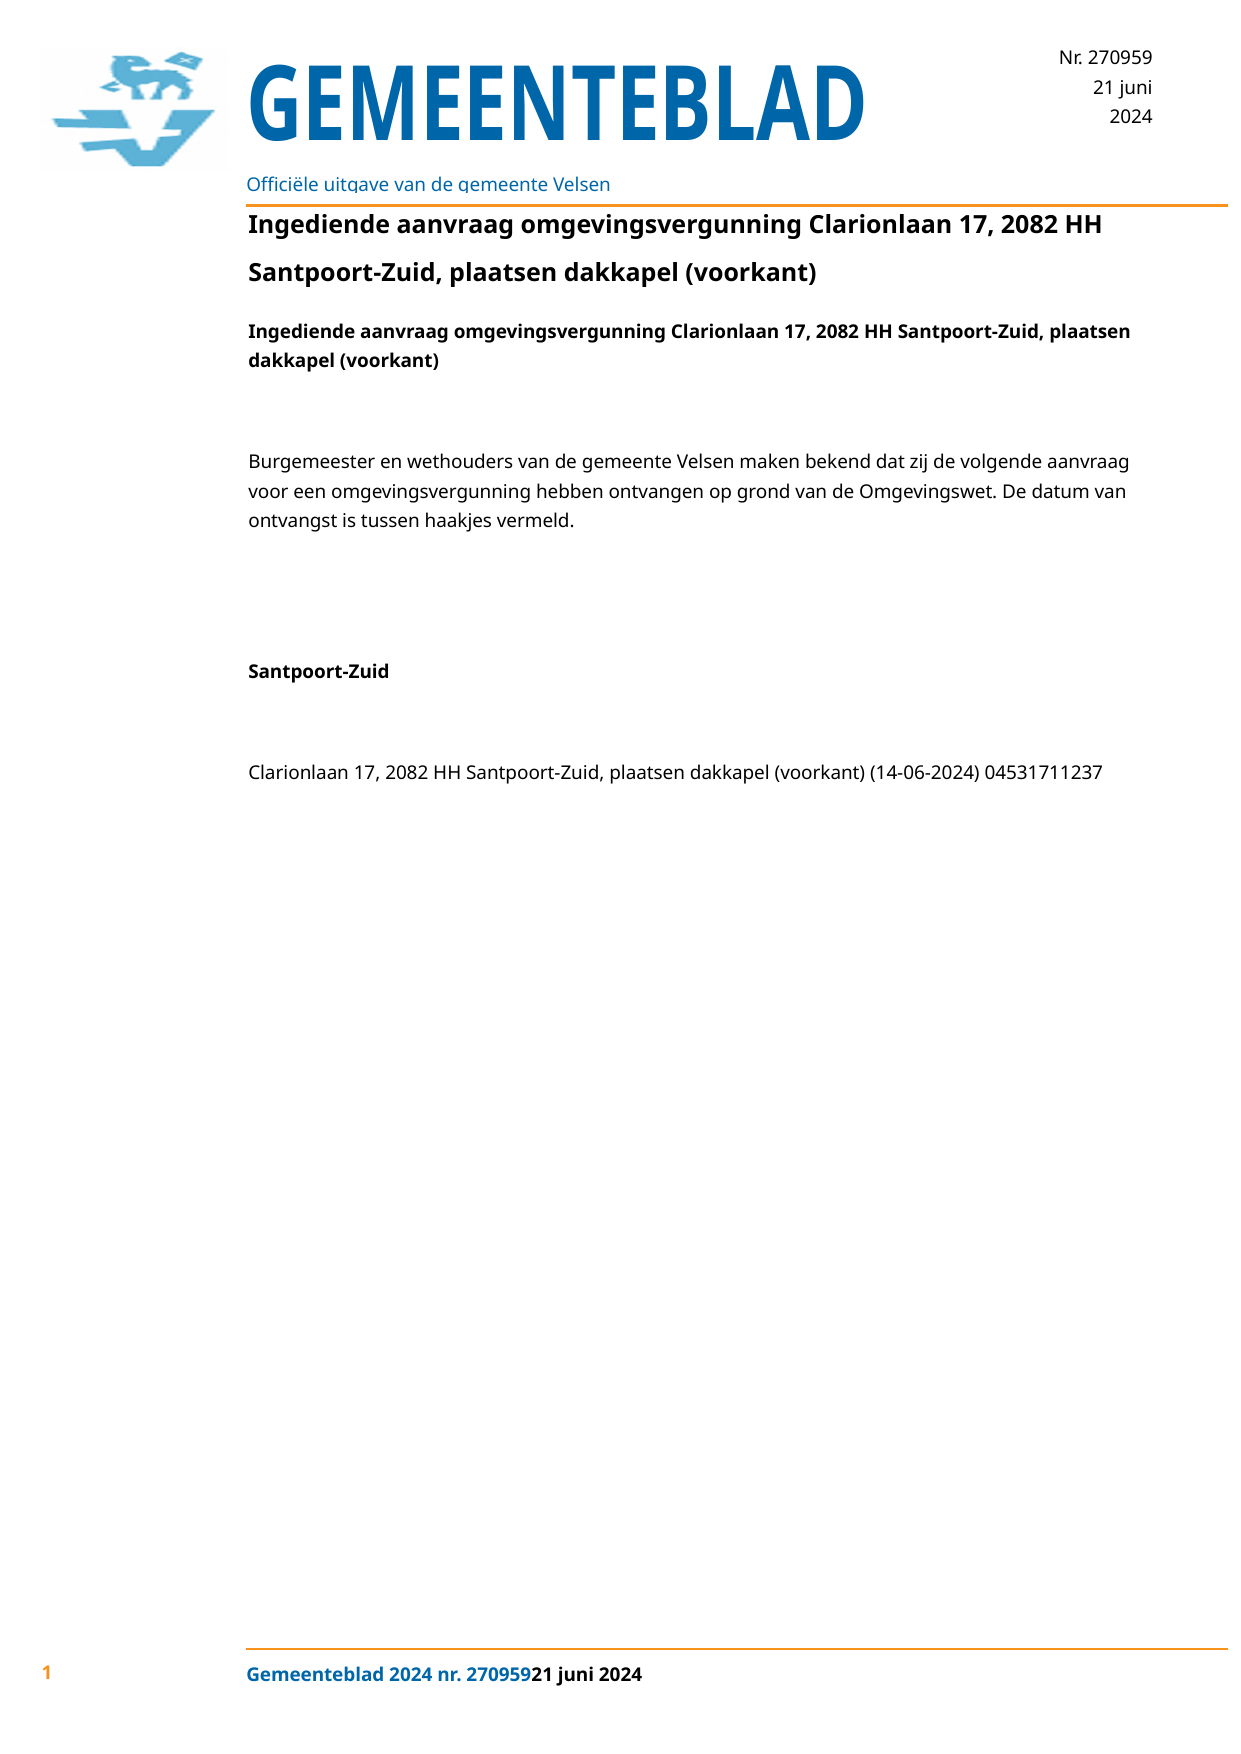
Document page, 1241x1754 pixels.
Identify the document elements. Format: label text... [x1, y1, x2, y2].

text Burgemeester en wethouders van de gemeente Velsen maken bekend dat zij de volgende aanvraag voor een omgevingsvergunning hebben ontvangen op grond van de Omgevingswet. De datum van ontvangst is tussen haakjes vermeld. [248, 448, 1152, 533]
text Ingediende aanvraag omgevingsvergunning Clarionlaan 17, 2082 HH Santpoort-Zuid, plaatsen dakkapel (voorkant) [248, 207, 1152, 288]
text Ingediende aanvraag omgevingsvergunning Clarionlaan 17, 2082 HH Santpoort-Zuid, plaatsen dakkapel (voorkant) [248, 318, 1152, 373]
picture [41, 47, 231, 172]
text Santpoort-Zuid [248, 659, 1152, 684]
text Clarionlaan 17, 2082 HH Santpoort-Zuid, plaatsen dakkapel (voorkant) (14-06-2024) 04531711237 [248, 759, 1152, 785]
